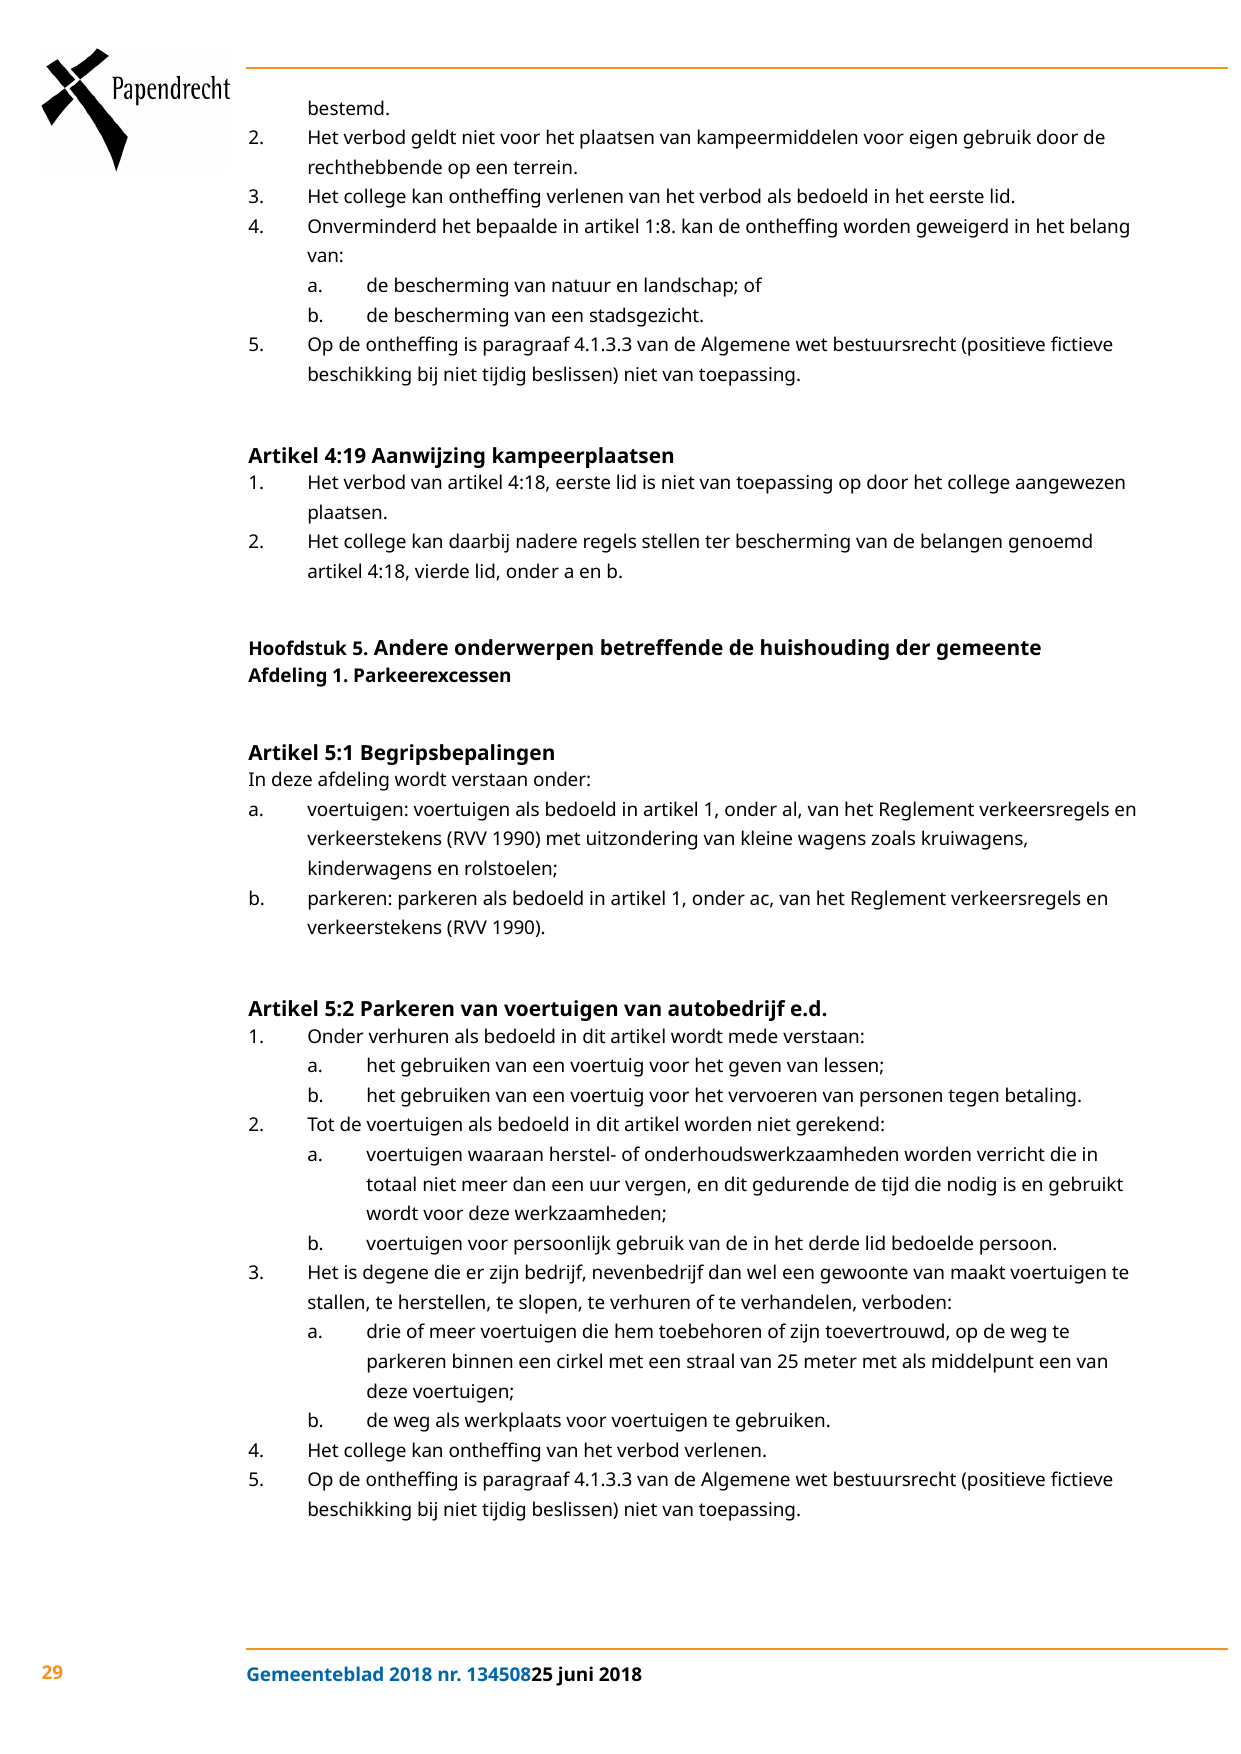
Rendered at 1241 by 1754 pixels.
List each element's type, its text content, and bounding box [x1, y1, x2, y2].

list de bescherming van een stadsgezicht. [307, 302, 1152, 328]
text Afdeling 1. Parkeerexcessen [248, 662, 1152, 688]
list parkeren: parkeren als bedoeld in artikel 1, onder ac, van het Reglement verkeersregels en verkeerstekens (RVV 1990). [248, 885, 1152, 940]
list Tot de voertuigen als bedoeld in dit artikel worden niet gerekend: [248, 1112, 1152, 1137]
list Het college kan ontheffing verlenen van het verbod als bedoeld in het eerste lid. [248, 183, 1152, 209]
list Het college kan daarbij nadere regels stellen ter bescherming van de belangen genoemd artikel 4:18, vierde lid, onder a en b. [248, 529, 1152, 584]
list de weg als werkplaats voor voertuigen te gebruiken. [307, 1407, 1152, 1433]
list Op de ontheffing is paragraaf 4.1.3.3 van de Algemene wet bestuursrecht (positieve fictieve beschikking bij niet tijdig beslissen) niet van toepassing. [248, 1467, 1152, 1522]
list drie of meer voertuigen die hem toebehoren of zijn toevertrouwd, op de weg te parkeren binnen een cirkel met een straal van 25 meter met als middelpunt een van deze voertuigen; [307, 1319, 1152, 1403]
list het gebruiken van een voertuig voor het vervoeren van personen tegen betaling. [307, 1082, 1152, 1108]
list het gebruiken van een voertuig voor het geven van lessen; [307, 1052, 1152, 1078]
list voertuigen: voertuigen als bedoeld in artikel 1, onder al, van het Reglement verkeersregels en verkeerstekens (RVV 1990) met uitzondering van kleine wagens zoals kruiwagens, kinderwagens en rolstoelen; [248, 796, 1152, 881]
list voertuigen waaraan herstel- of onderhoudswerkzaamheden worden verricht die in totaal niet meer dan een uur vergen, en dit gedurende de tijd die nodig is en gebruikt wordt voor deze werkzaamheden; [307, 1141, 1152, 1226]
list Onder verhuren als bedoeld in dit artikel wordt mede verstaan: [248, 1023, 1152, 1048]
text Hoofdstuk 5. Andere onderwerpen betreffende de huishouding der gemeente [248, 633, 1152, 662]
text Artikel 5:1 Begripsbepalingen [248, 738, 1152, 766]
text Artikel 5:2 Parkeren van voertuigen van autobedrijf e.d. [248, 994, 1152, 1023]
list bestemd. [248, 95, 1152, 121]
list Het verbod geldt niet voor het plaatsen van kampeermiddelen voor eigen gebruik door de rechthebbende op een terrein. [248, 124, 1152, 180]
text Artikel 4:19 Aanwijzing kampeerplaatsen [248, 441, 1152, 469]
list Op de ontheffing is paragraaf 4.1.3.3 van de Algemene wet bestuursrecht (positieve fictieve beschikking bij niet tijdig beslissen) niet van toepassing. [248, 331, 1152, 387]
picture [41, 47, 231, 172]
list Het college kan ontheffing van het verbod verlenen. [248, 1437, 1152, 1463]
list voertuigen voor persoonlijk gebruik van de in het derde lid bedoelde persoon. [307, 1230, 1152, 1256]
list Het is degene die er zijn bedrijf, nevenbedrijf dan wel een gewoonte van maakt voertuigen te stallen, te herstellen, te slopen, te verhuren of te verhandelen, verboden: [248, 1259, 1152, 1315]
list Onverminderd het bepaalde in artikel 1:8. kan de ontheffing worden geweigerd in het belang van: [248, 213, 1152, 268]
list Het verbod van artikel 4:18, eerste lid is niet van toepassing op door het college aangewezen plaatsen. [248, 469, 1152, 525]
list de bescherming van natuur en landschap; of [307, 272, 1152, 298]
text In deze afdeling wordt verstaan onder: [248, 766, 1152, 792]
